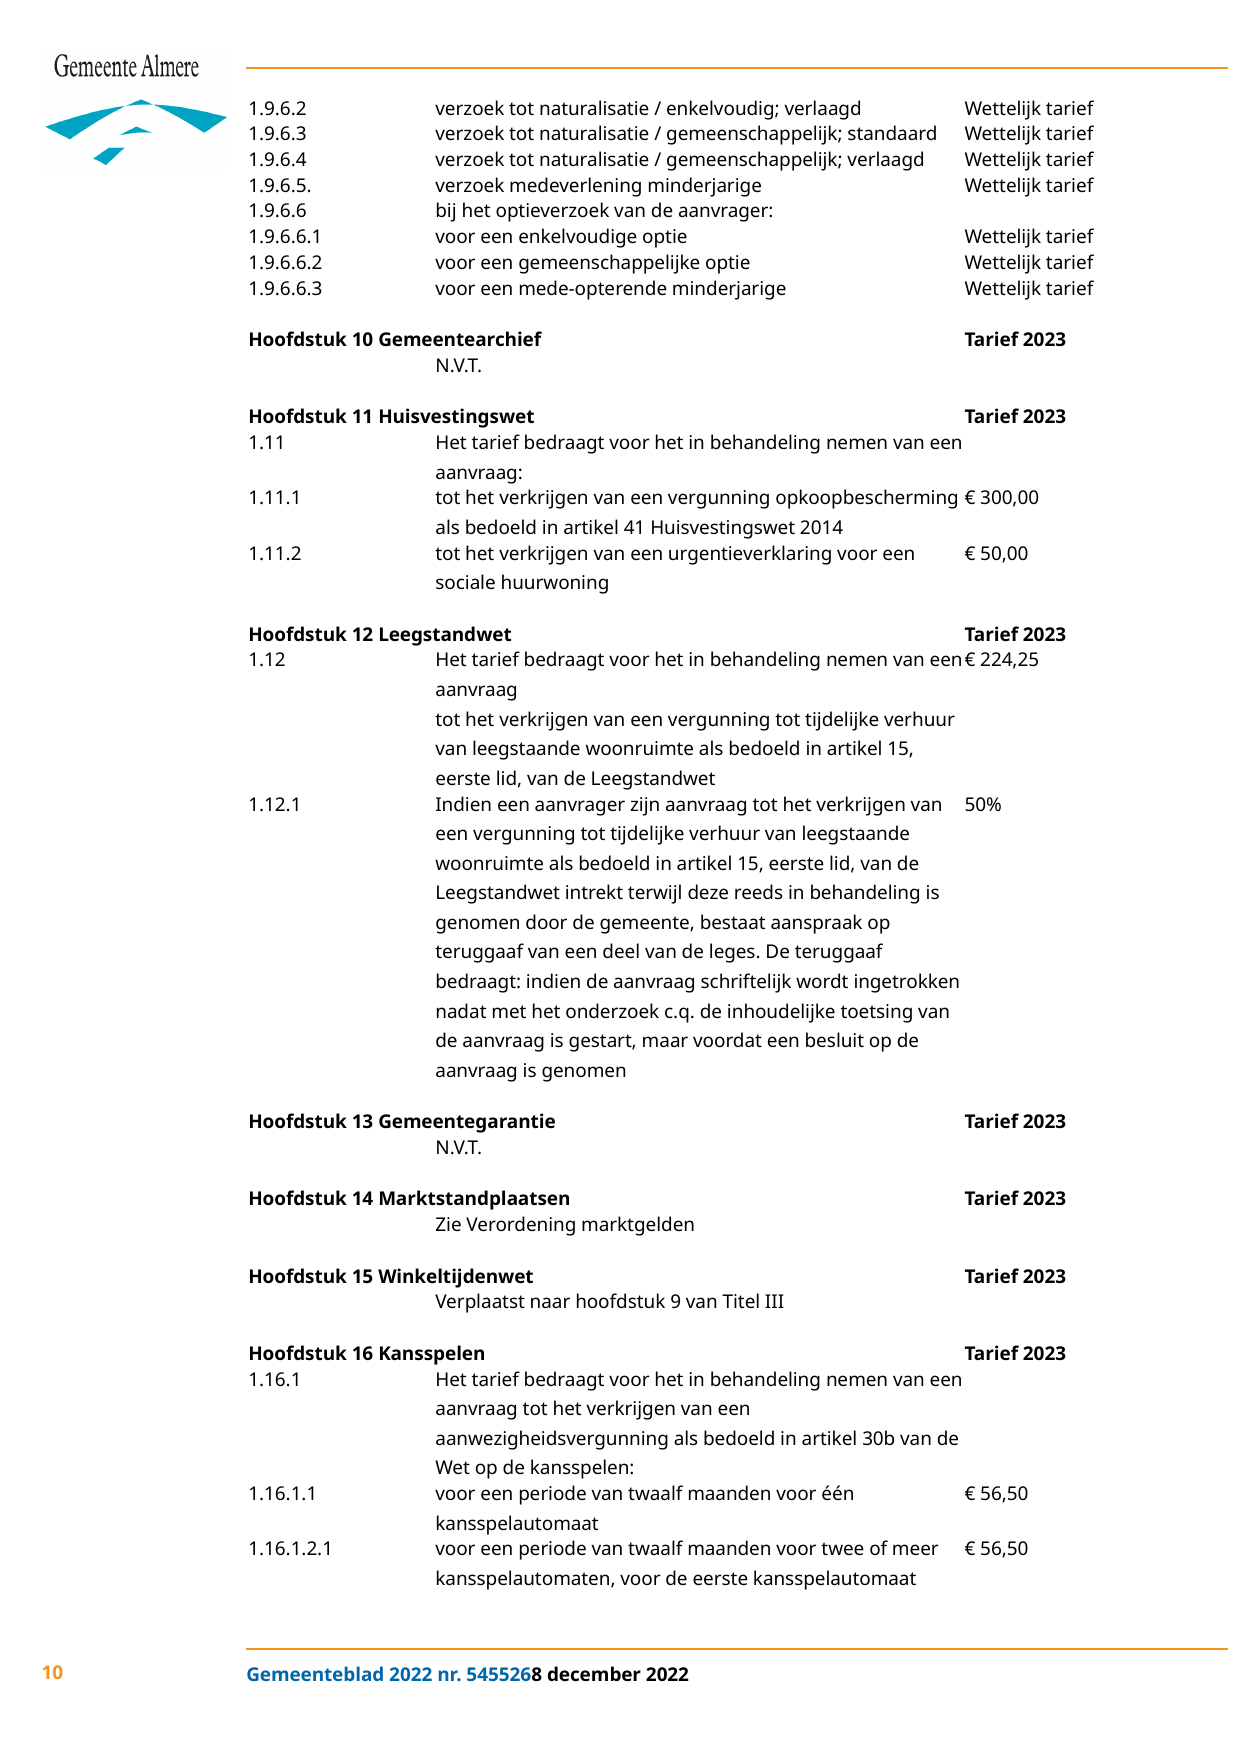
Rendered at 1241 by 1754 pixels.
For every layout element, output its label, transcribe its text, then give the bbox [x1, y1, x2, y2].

table_cell Tarief 2023 [964, 404, 1152, 429]
table_cell [964, 301, 1152, 326]
table_cell € 300,00 [964, 485, 1152, 540]
table_cell € 56,50 [964, 1480, 1152, 1536]
table_cell [964, 1134, 1152, 1160]
table_cell [248, 1289, 435, 1314]
table_cell 1.9.6.6.3 [248, 275, 435, 301]
table_cell Hoofdstuk 16 Kansspelen [248, 1340, 964, 1366]
table_cell Wettelijk tarief [964, 146, 1152, 172]
table_cell [964, 595, 1152, 621]
table_cell [435, 1314, 964, 1340]
table_cell [964, 1211, 1152, 1237]
table_cell [435, 1083, 964, 1108]
table_cell Zie Verordening marktgelden [435, 1211, 964, 1237]
table_cell Wettelijk tarief [964, 224, 1152, 249]
table_cell voor een gemeenschappelijke optie [435, 249, 964, 275]
table_cell verzoek tot naturalisatie / enkelvoudig; verlaagd [435, 95, 964, 121]
table_cell 1.11.1 [248, 485, 435, 540]
table_cell 1.9.6.3 [248, 121, 435, 146]
table_cell Het tarief bedraagt voor het in behandeling nemen van een aanvraag tot het verkrijgen van een aanwezigheidsvergunning als bedoeld in artikel 30b van de Wet op de kansspelen: [435, 1366, 964, 1480]
table_cell [964, 429, 1152, 484]
table_cell [964, 1366, 1152, 1480]
table_cell verzoek tot naturalisatie / gemeenschappelijk; standaard [435, 121, 964, 146]
table_cell [248, 595, 435, 621]
table_cell Verplaatst naar hoofdstuk 9 van Titel III [435, 1289, 964, 1314]
table_cell N.V.T. [435, 352, 964, 378]
table_cell € 56,50 [964, 1536, 1152, 1591]
table_cell [248, 1083, 435, 1108]
table_cell 1.9.6.6.2 [248, 249, 435, 275]
table_cell Hoofdstuk 11 Huisvestingswet [248, 404, 964, 429]
table_cell tot het verkrijgen van een vergunning opkoopbescherming als bedoeld in artikel 41 Huisvestingswet 2014 [435, 485, 964, 540]
table_cell Wettelijk tarief [964, 172, 1152, 198]
table_cell [435, 595, 964, 621]
table_cell Tarief 2023 [964, 621, 1152, 647]
table_cell voor een enkelvoudige optie [435, 224, 964, 249]
table_cell [248, 352, 435, 378]
table_cell voor een periode van twaalf maanden voor één kansspelautomaat [435, 1480, 964, 1536]
table_cell [248, 1134, 435, 1160]
table_cell 1.11.2 [248, 540, 435, 595]
table_cell Tarief 2023 [964, 326, 1152, 352]
table_cell Het tarief bedraagt voor het in behandeling nemen van een aanvraag tot het verkrijgen van een vergunning tot tijdelijke verhuur van leegstaande woonruimte als bedoeld in artikel 15, eerste lid, van de Leegstandwet [435, 647, 964, 791]
table_cell [248, 1211, 435, 1237]
table_cell Wettelijk tarief [964, 275, 1152, 301]
table_cell verzoek medeverlening minderjarige [435, 172, 964, 198]
table_cell 1.9.6.4 [248, 146, 435, 172]
table_cell Tarief 2023 [964, 1263, 1152, 1288]
table_cell Hoofdstuk 14 Marktstandplaatsen [248, 1186, 964, 1211]
table_cell tot het verkrijgen van een urgentieverklaring voor een sociale huurwoning [435, 540, 964, 595]
table_cell verzoek tot naturalisatie / gemeenschappelijk; verlaagd [435, 146, 964, 172]
table_cell [435, 1160, 964, 1186]
table_cell [248, 378, 435, 403]
table_cell [964, 198, 1152, 223]
table_cell N.V.T. [435, 1134, 964, 1160]
table_cell 1.12.1 [248, 791, 435, 1083]
table_cell 1.11 [248, 429, 435, 484]
table_cell voor een periode van twaalf maanden voor twee of meer kansspelautomaten, voor de eerste kansspelautomaat [435, 1536, 964, 1591]
table_cell 1.9.6.6.1 [248, 224, 435, 249]
table_cell 1.16.1.1 [248, 1480, 435, 1536]
table_cell [248, 1314, 435, 1340]
table_cell Wettelijk tarief [964, 249, 1152, 275]
table_cell [248, 1160, 435, 1186]
table_cell 50% [964, 791, 1152, 1083]
table_cell [964, 1314, 1152, 1340]
table_cell Hoofdstuk 10 Gemeentearchief [248, 326, 964, 352]
table_cell [964, 1083, 1152, 1108]
table_cell € 224,25 [964, 647, 1152, 791]
table_cell Het tarief bedraagt voor het in behandeling nemen van een aanvraag: [435, 429, 964, 484]
table_cell [248, 1237, 435, 1263]
table_cell Wettelijk tarief [964, 121, 1152, 146]
table_cell [964, 1237, 1152, 1263]
table_cell voor een mede-opterende minderjarige [435, 275, 964, 301]
table_cell [964, 352, 1152, 378]
table_cell [435, 301, 964, 326]
table_cell Tarief 2023 [964, 1186, 1152, 1211]
table_cell [964, 378, 1152, 403]
picture [41, 47, 231, 172]
table_cell Hoofdstuk 12 Leegstandwet [248, 621, 964, 647]
table_cell Tarief 2023 [964, 1340, 1152, 1366]
table_cell bij het optieverzoek van de aanvrager: [435, 198, 964, 223]
table_cell 1.9.6.6 [248, 198, 435, 223]
table_cell € 50,00 [964, 540, 1152, 595]
table_cell [964, 1289, 1152, 1314]
table_cell [435, 1237, 964, 1263]
table_cell Wettelijk tarief [964, 95, 1152, 121]
table_cell Tarief 2023 [964, 1109, 1152, 1134]
table_cell Hoofdstuk 15 Winkeltijdenwet [248, 1263, 964, 1288]
table_cell 1.9.6.5. [248, 172, 435, 198]
table_cell 1.16.1 [248, 1366, 435, 1480]
table_cell [248, 301, 435, 326]
table_cell 1.9.6.2 [248, 95, 435, 121]
table_cell [964, 1160, 1152, 1186]
table_cell [435, 378, 964, 403]
table_cell Indien een aanvrager zijn aanvraag tot het verkrijgen van een vergunning tot tijdelijke verhuur van leegstaande woonruimte als bedoeld in artikel 15, eerste lid, van de Leegstandwet intrekt terwijl deze reeds in behandeling is genomen door de gemeente, bestaat aanspraak op teruggaaf van een deel van de leges. De teruggaaf bedraagt: indien de aanvraag schriftelijk wordt ingetrokken nadat met het onderzoek c.q. de inhoudelijke toetsing van de aanvraag is gestart, maar voordat een besluit op de aanvraag is genomen [435, 791, 964, 1083]
table_cell 1.16.1.2.1 [248, 1536, 435, 1591]
table_cell 1.12 [248, 647, 435, 791]
table_cell Hoofdstuk 13 Gemeentegarantie [248, 1109, 964, 1134]
